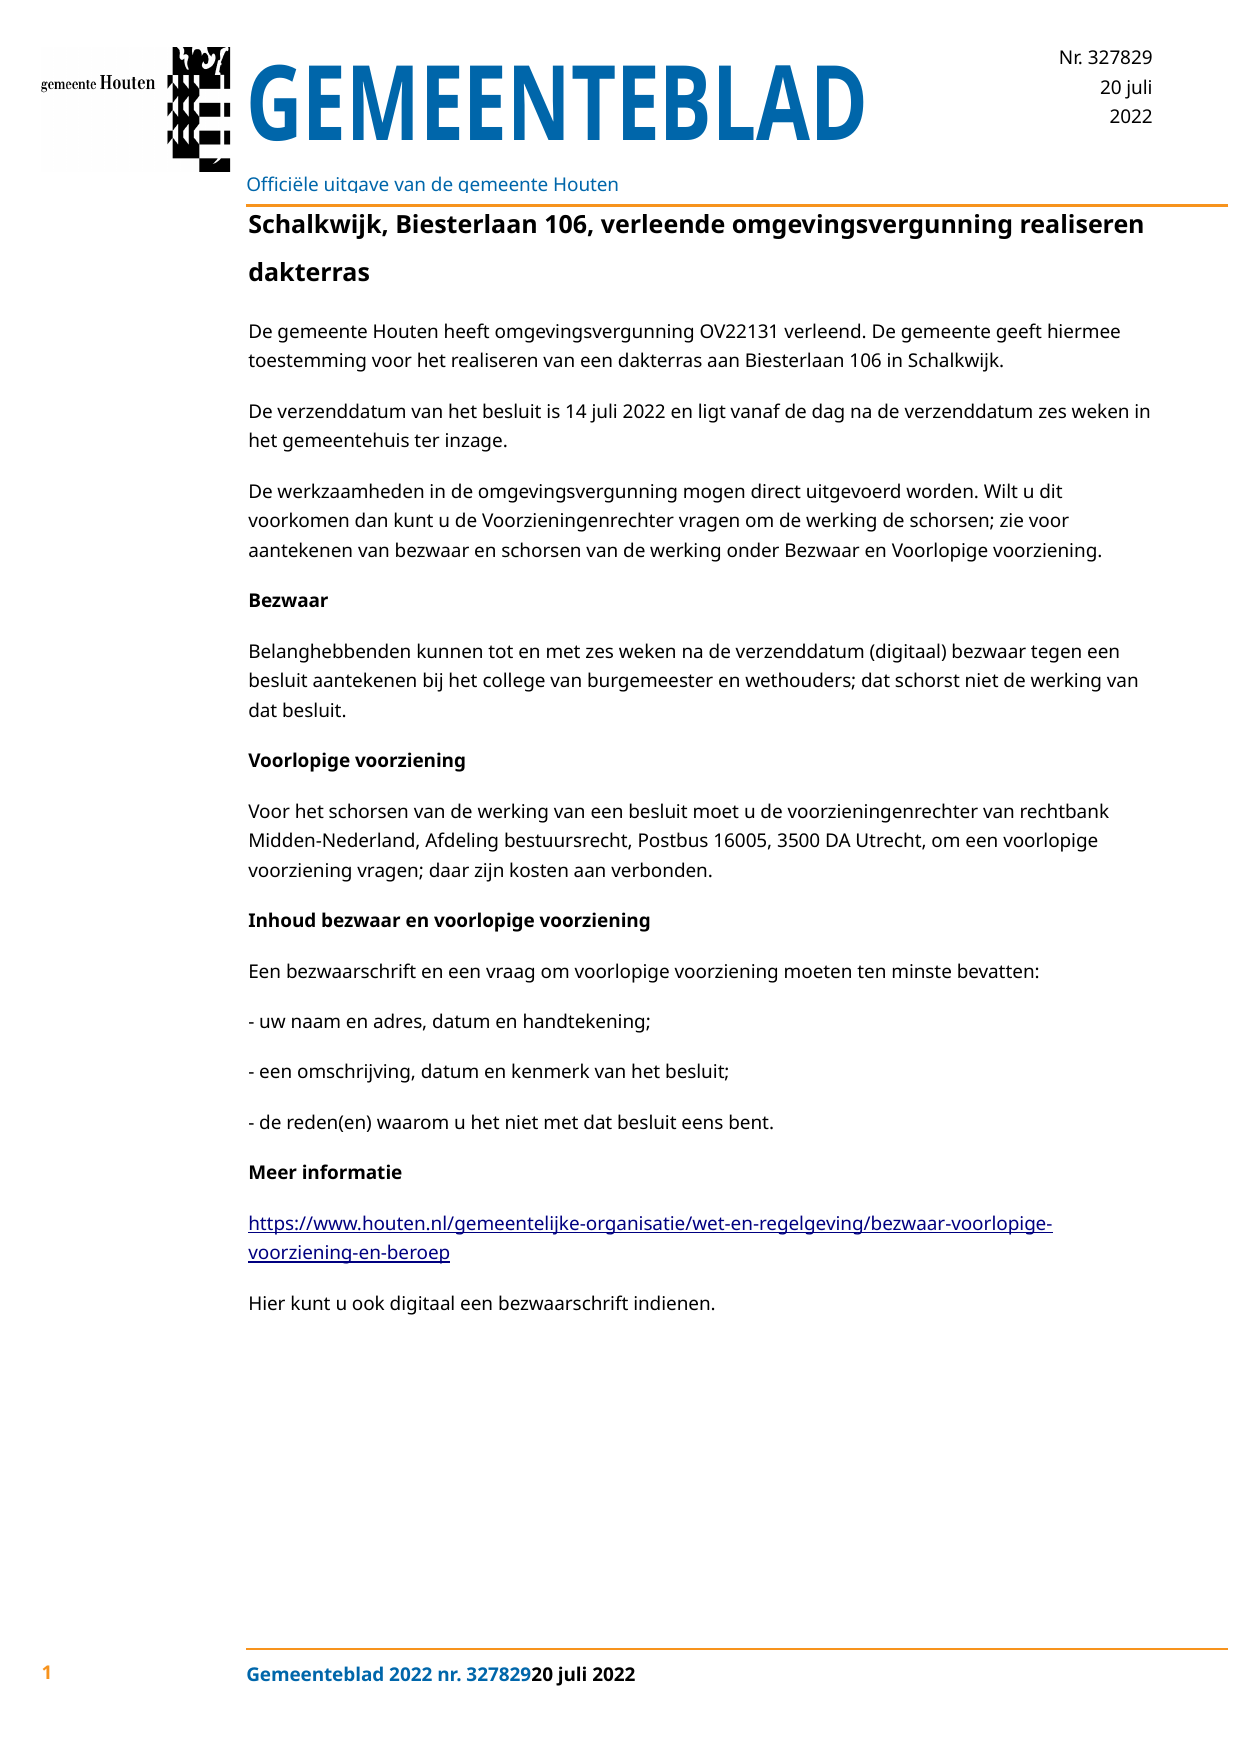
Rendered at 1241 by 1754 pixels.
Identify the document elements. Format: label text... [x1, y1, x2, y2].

text - een omschrijving, datum en kenmerk van het besluit; [248, 1059, 1152, 1084]
text Voor het schorsen van de werking van een besluit moet u de voorzieningenrechter van rechtbank Midden-Nederland, Afdeling bestuursrecht, Postbus 16005, 3500 DA Utrecht, om een voorlopige voorziening vragen; daar zijn kosten aan verbonden. [248, 798, 1152, 883]
text - uw naam en adres, datum en handtekening; [248, 1008, 1152, 1034]
text Een bezwaarschrift en een vraag om voorlopige voorziening moeten ten minste bevatten: [248, 958, 1152, 984]
text Inhoud bezwaar en voorlopige voorziening [248, 907, 1152, 933]
text Belanghebbenden kunnen tot en met zes weken na de verzenddatum (digitaal) bezwaar tegen een besluit aantekenen bij het college van burgemeester en wethouders; dat schorst niet de werking van dat besluit. [248, 638, 1152, 723]
text De gemeente Houten heeft omgevingsvergunning OV22131 verleend. De gemeente geeft hiermee toestemming voor het realiseren van een dakterras aan Biesterlaan 106 in Schalkwijk. [248, 318, 1152, 373]
text De verzenddatum van het besluit is 14 juli 2022 en ligt vanaf de dag na de verzenddatum zes weken in het gemeentehuis ter inzage. [248, 398, 1152, 453]
text De werkzaamheden in de omgevingsvergunning mogen direct uitgevoerd worden. Wilt u dit voorkomen dan kunt u de Voorzieningenrechter vragen om de werking de schorsen; zie voor aantekenen van bezwaar en schorsen van de werking onder Bezwaar en Voorlopige voorziening. [248, 478, 1152, 563]
text Bezwaar [248, 587, 1152, 613]
picture [41, 47, 231, 172]
text https://www.houten.nl/gemeentelijke-organisatie/wet-en-regelgeving/bezwaar-voorlopige-voorziening-en-beroep [248, 1210, 1152, 1265]
text Meer informatie [248, 1159, 1152, 1185]
text Hier kunt u ook digitaal een bezwaarschrift indienen. [248, 1290, 1152, 1316]
text Voorlopige voorziening [248, 747, 1152, 773]
text Schalkwijk, Biesterlaan 106, verleende omgevingsvergunning realiseren dakterras [248, 207, 1152, 288]
text - de reden(en) waarom u het niet met dat besluit eens bent. [248, 1109, 1152, 1135]
